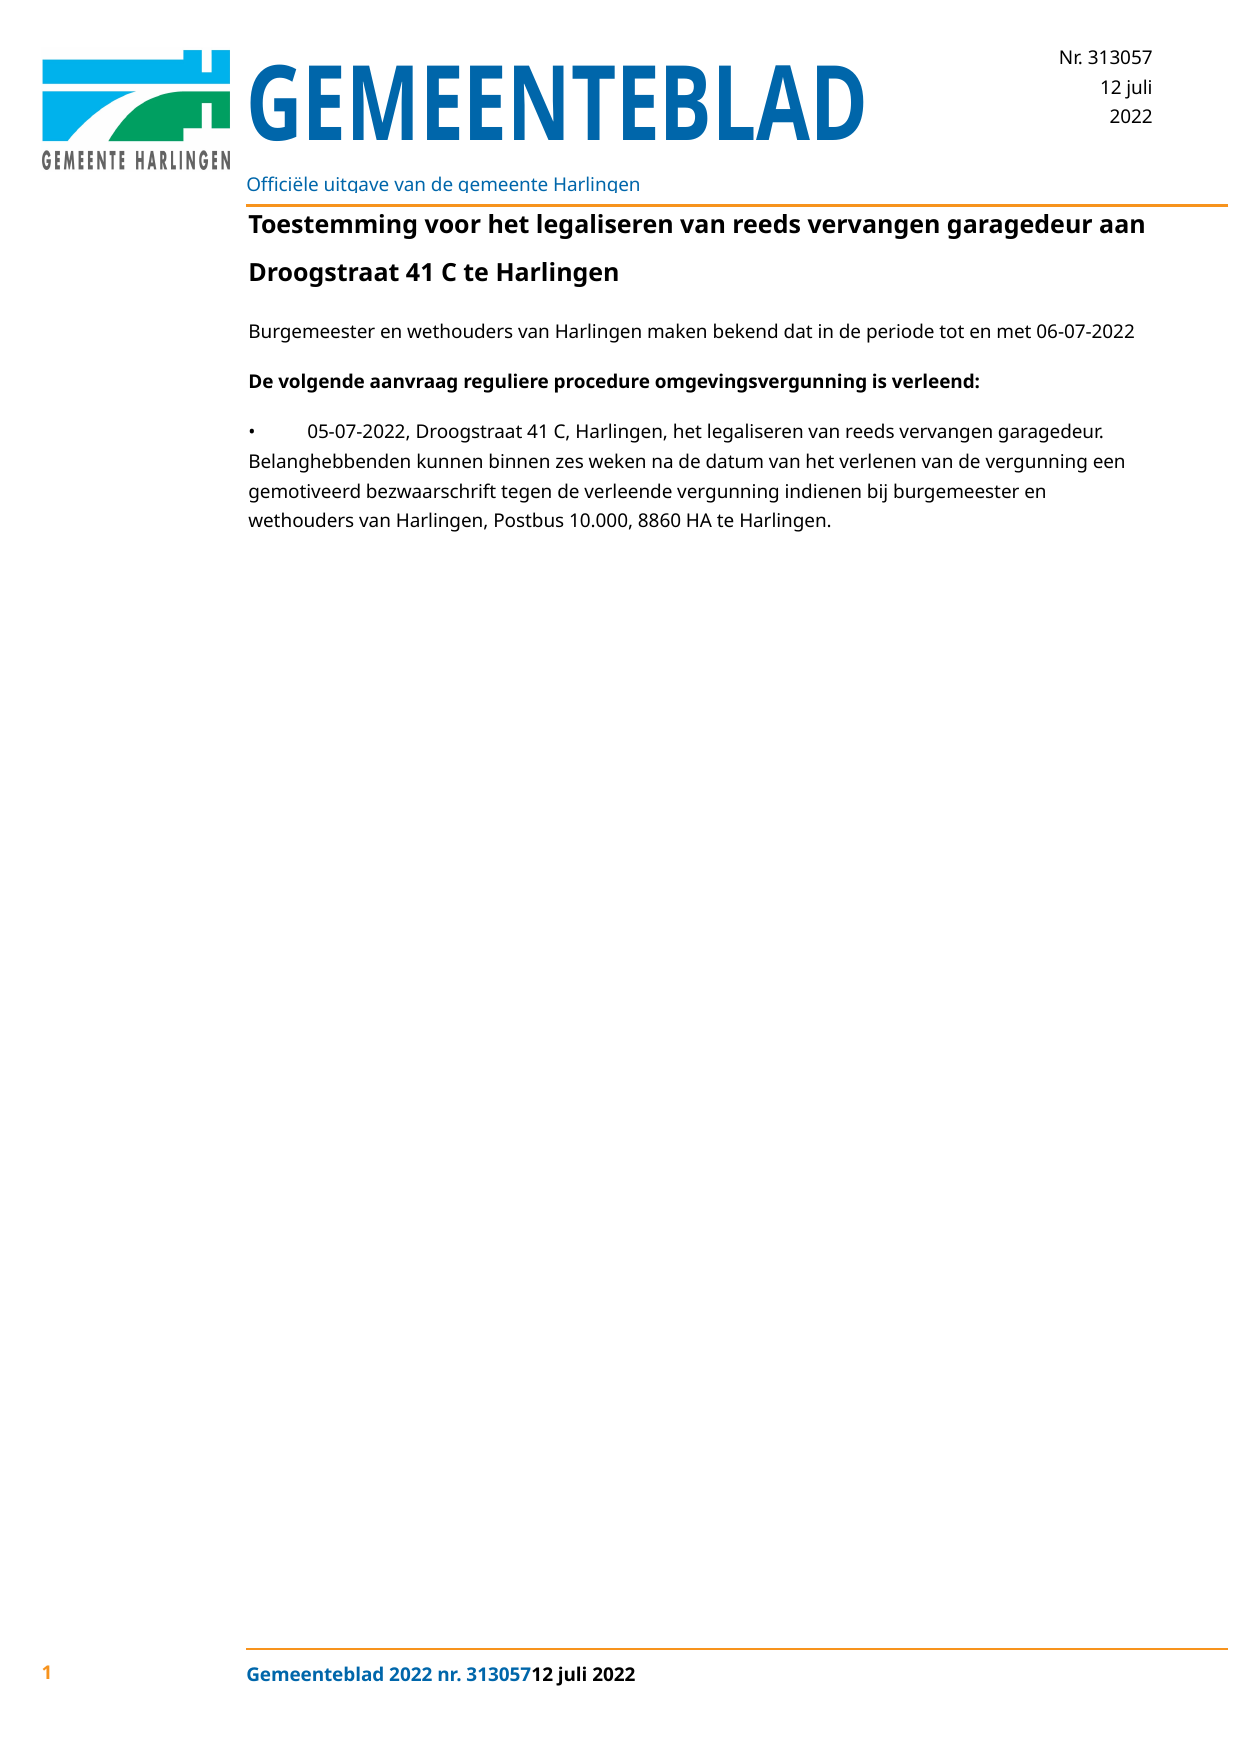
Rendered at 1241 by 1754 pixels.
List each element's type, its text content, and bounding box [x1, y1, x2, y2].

text Belanghebbenden kunnen binnen zes weken na de datum van het verlenen van de vergunning een gemotiveerd bezwaarschrift tegen de verleende vergunning indienen bij burgemeester en wethouders van Harlingen, Postbus 10.000, 8860 HA te Harlingen. [248, 448, 1152, 533]
picture [41, 47, 231, 172]
text De volgende aanvraag reguliere procedure omgevingsvergunning is verleend: [248, 368, 1152, 394]
text Toestemming voor het legaliseren van reeds vervangen garagedeur aan Droogstraat 41 C te Harlingen [248, 207, 1152, 288]
text Burgemeester en wethouders van Harlingen maken bekend dat in de periode tot en met 06-07-2022 [248, 318, 1152, 344]
list 05-07-2022, Droogstraat 41 C, Harlingen, het legaliseren van reeds vervangen garagedeur. [248, 419, 1152, 444]
